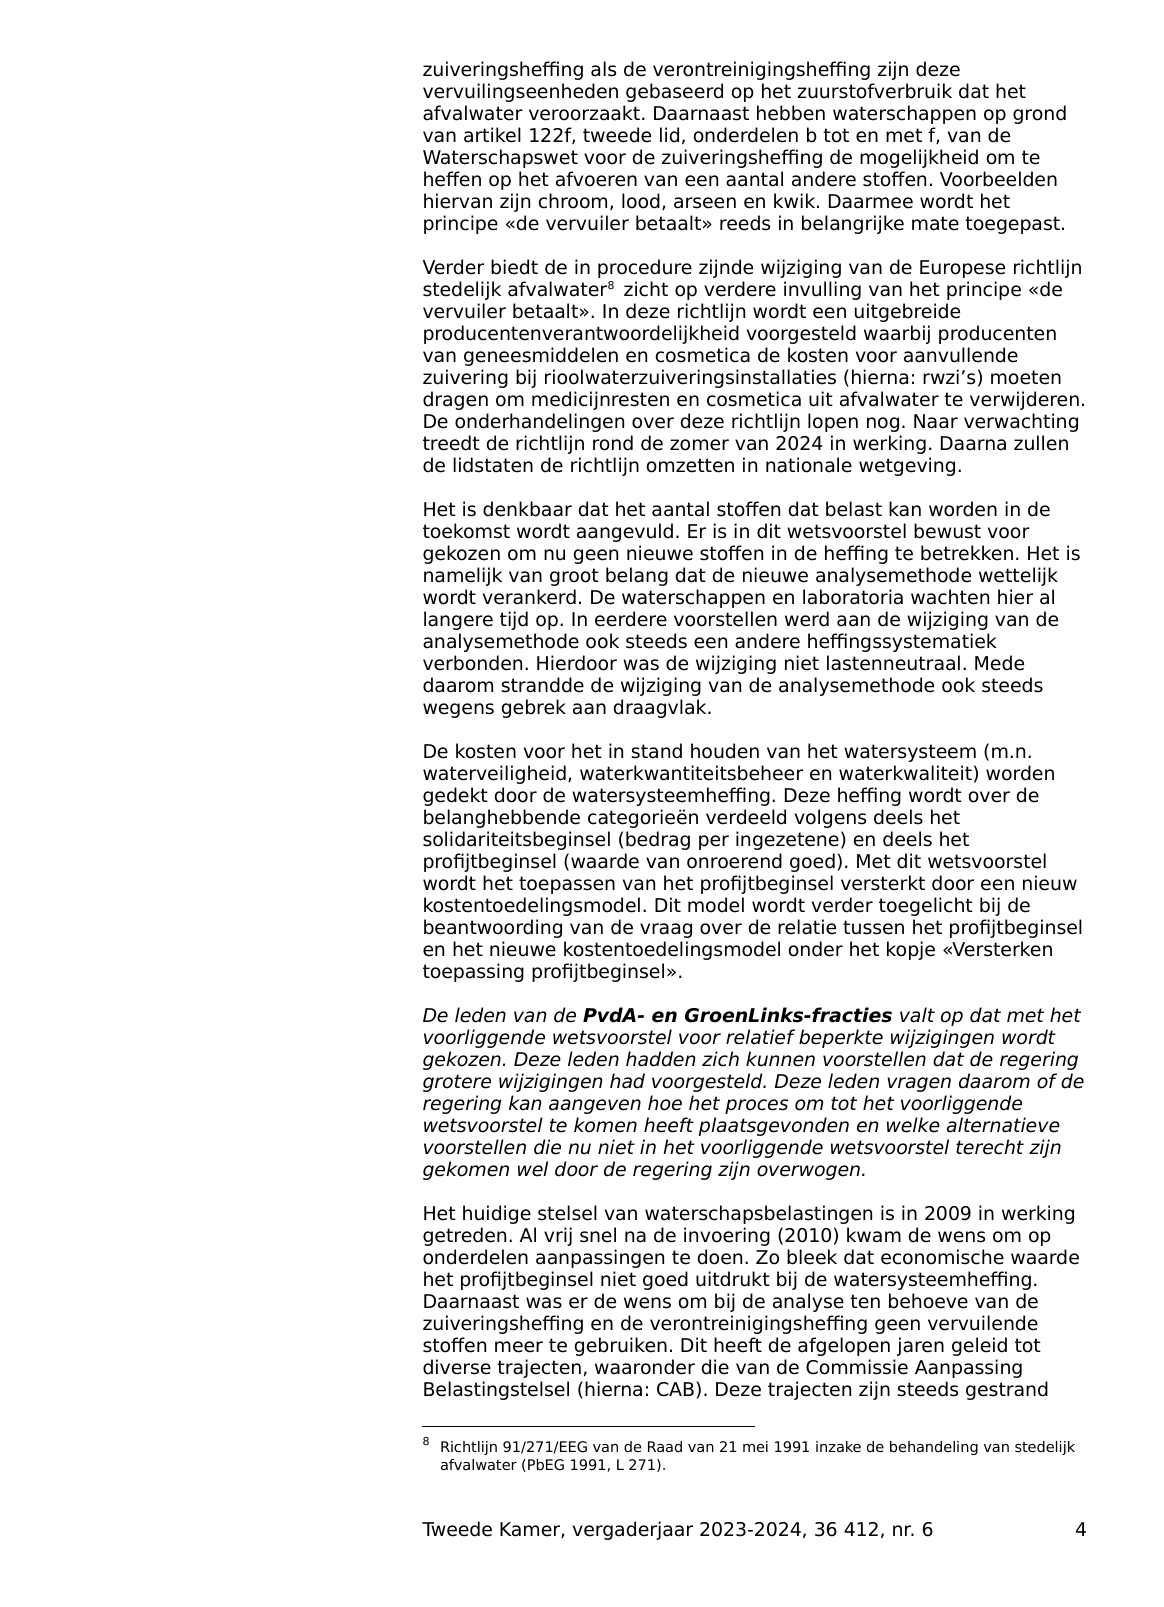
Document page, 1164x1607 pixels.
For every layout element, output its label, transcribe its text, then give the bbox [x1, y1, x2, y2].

text Verder biedt de in procedure zijnde wijziging van de Europese richtlijn stedelijk afvalwater zicht op verdere invulling van het principe «de vervuiler betaalt». In deze richtlijn wordt een uitgebreide producentenverantwoordelijkheid voorgesteld waarbij producenten van geneesmiddelen en cosmetica de kosten voor aanvullende zuivering bij rioolwaterzuiveringsinstallaties (hierna: rwzi’s) moeten dragen om medicijnresten en cosmetica uit afvalwater te verwijderen. De onderhandelingen over deze richtlijn lopen nog. Naar verwachting treedt de richtlijn rond de zomer van 2024 in werking. Daarna zullen de lidstaten de richtlijn omzetten in nationale wetgeving. [422, 257, 1087, 477]
text Het huidige stelsel van waterschapsbelastingen is in 2009 in werking getreden. Al vrij snel na de invoering (2010) kwam de wens om op onderdelen aanpassingen te doen. Zo bleek dat economische waarde het profijtbeginsel niet goed uitdrukt bij de watersysteemheffing. Daarnaast was er de wens om bij de analyse ten behoeve van de zuiveringsheffing en de verontreinigingsheffing geen vervuilende stoffen meer te gebruiken. Dit heeft de afgelopen jaren geleid tot diverse trajecten, waaronder die van de Commissie Aanpassing Belastingstelsel (hierna: CAB). Deze trajecten zijn steeds gestrand [422, 1203, 1087, 1401]
text De kosten voor het in stand houden van het watersysteem (m.n. waterveiligheid, waterkwantiteitsbeheer en waterkwaliteit) worden gedekt door de watersysteemheffing. Deze heffing wordt over de belanghebbende categorieën verdeeld volgens deels het solidariteitsbeginsel (bedrag per ingezetene) en deels het profijtbeginsel (waarde van onroerend goed). Met dit wetsvoorstel wordt het toepassen van het profijtbeginsel versterkt door een nieuw kostentoedelingsmodel. Dit model wordt verder toegelicht bij de beantwoording van de vraag over de relatie tussen het profijtbeginsel en het nieuwe kostentoedelingsmodel onder het kopje «Versterken toepassing profijtbeginsel». [422, 741, 1087, 983]
text zuiveringsheffing als de verontreinigingsheffing zijn deze vervuilingseenheden gebaseerd op het zuurstofverbruik dat het afvalwater veroorzaakt. Daarnaast hebben waterschappen op grond van artikel 122f, tweede lid, onderdelen b tot en met f, van de Waterschapswet voor de zuiveringsheffing de mogelijkheid om te heffen op het afvoeren van een aantal andere stoffen. Voorbeelden hiervan zijn chroom, lood, arseen en kwik. Daarmee wordt het principe «de vervuiler betaalt» reeds in belangrijke mate toegepast. [422, 59, 1087, 235]
text Het is denkbaar dat het aantal stoffen dat belast kan worden in de toekomst wordt aangevuld. Er is in dit wetsvoorstel bewust voor gekozen om nu geen nieuwe stoffen in de heffing te betrekken. Het is namelijk van groot belang dat de nieuwe analysemethode wettelijk wordt verankerd. De waterschappen en laboratoria wachten hier al langere tijd op. In eerdere voorstellen werd aan de wijziging van de analysemethode ook steeds een andere heffingssystematiek verbonden. Hierdoor was de wijziging niet lastenneutraal. Mede daarom strandde de wijziging van de analysemethode ook steeds wegens gebrek aan draagvlak. [422, 499, 1087, 719]
text Richtlijn 91/271/EEG van de Raad van 21 mei 1991 inzake de behandeling van stedelijk afvalwater (PbEG 1991, L 271). [422, 1435, 1087, 1474]
text De leden van de PvdA- en GroenLinks-fracties valt op dat met het voorliggende wetsvoorstel voor relatief beperkte wijzigingen wordt gekozen. Deze leden hadden zich kunnen voorstellen dat de regering grotere wijzigingen had voorgesteld. Deze leden vragen daarom of de regering kan aangeven hoe het proces om tot het voorliggende wetsvoorstel te komen heeft plaatsgevonden en welke alternatieve voorstellen die nu niet in het voorliggende wetsvoorstel terecht zijn gekomen wel door de regering zijn overwogen. [422, 1005, 1087, 1181]
